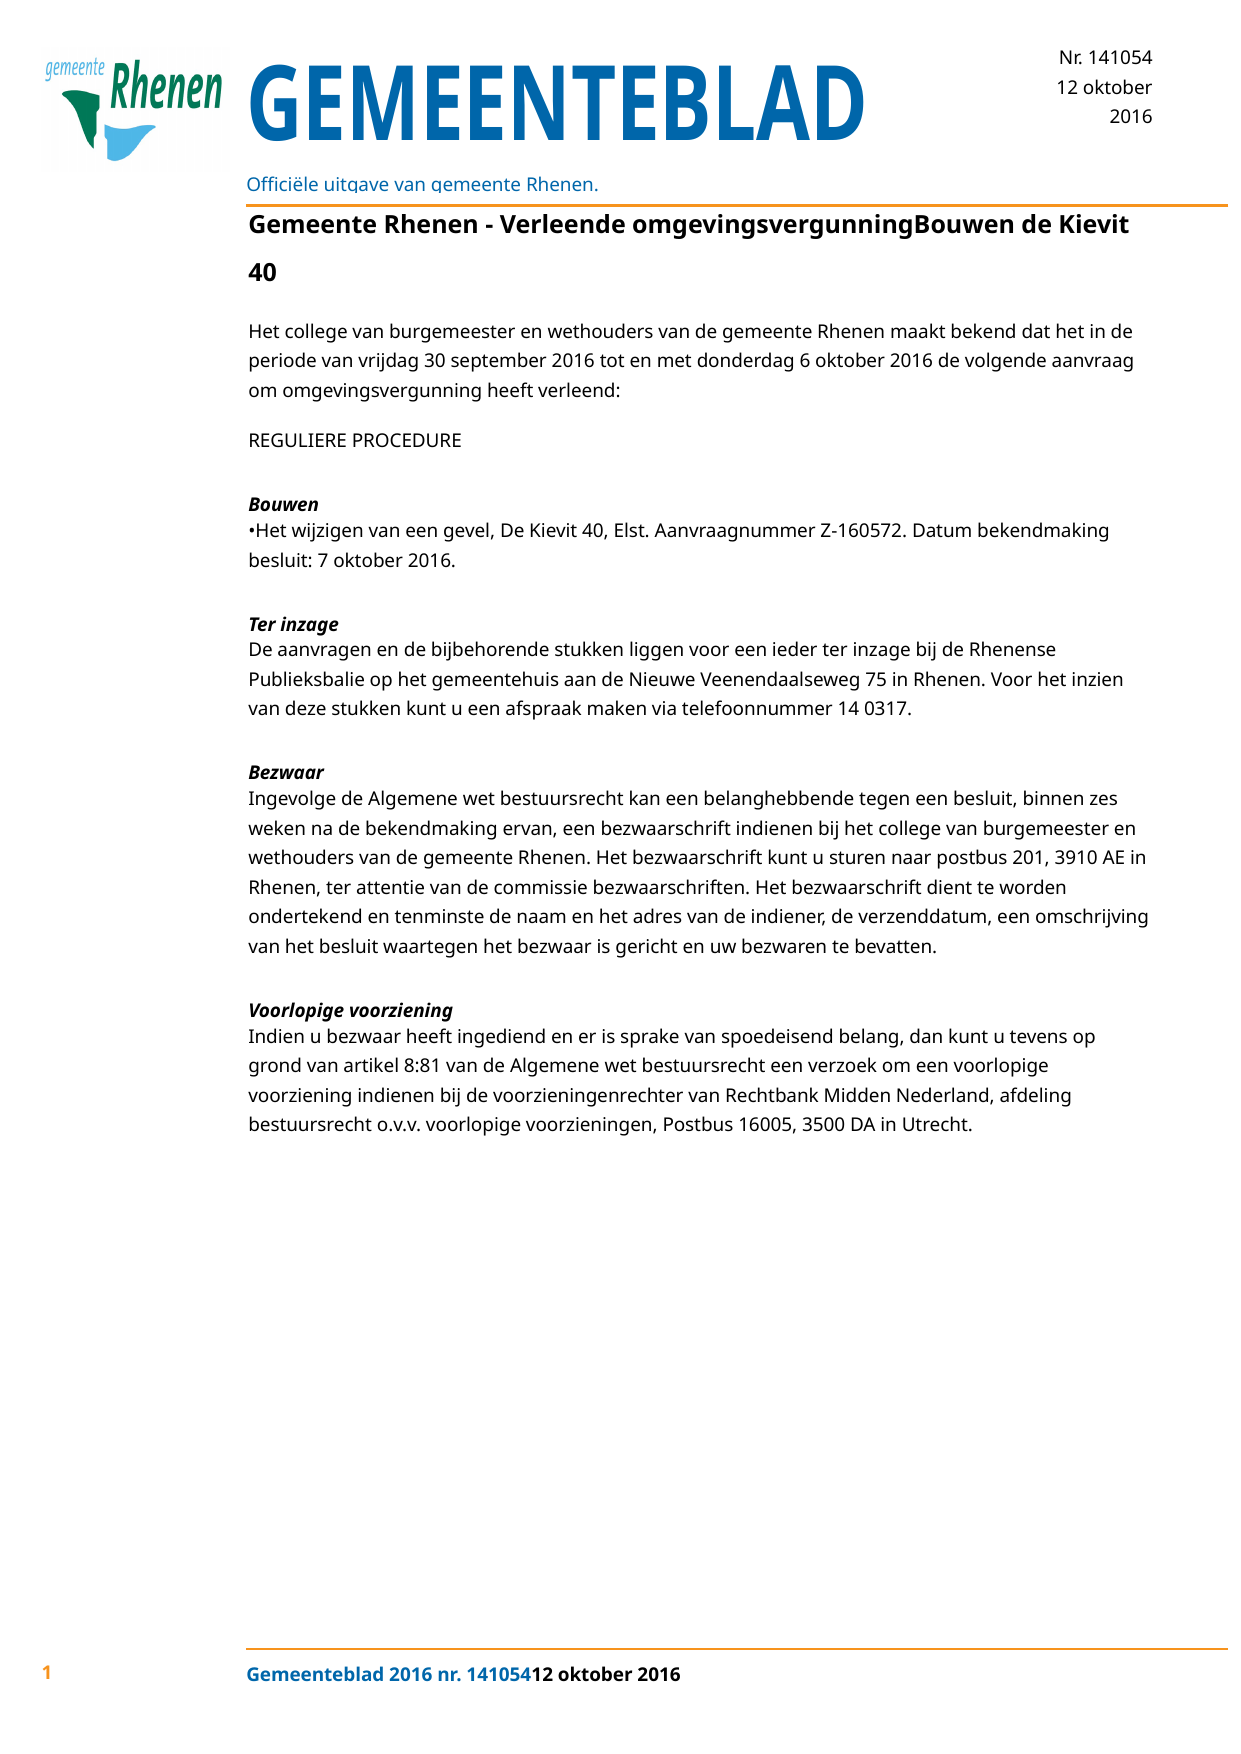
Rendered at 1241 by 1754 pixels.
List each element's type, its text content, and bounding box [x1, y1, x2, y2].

text Bezwaar [248, 759, 1152, 785]
text Ingevolge de Algemene wet bestuursrecht kan een belanghebbende tegen een besluit, binnen zes weken na de bekendmaking ervan, een bezwaarschrift indienen bij het college van burgemeester en wethouders van de gemeente Rhenen. Het bezwaarschrift kunt u sturen naar postbus 201, 3910 AE in Rhenen, ter attentie van de commissie bezwaarschriften. Het bezwaarschrift dient te worden ondertekend en tenminste de naam en het adres van de indiener, de verzenddatum, een omschrijving van het besluit waartegen het bezwaar is gericht en uw bezwaren te bevatten. [248, 785, 1152, 959]
text Het college van burgemeester en wethouders van de gemeente Rhenen maakt bekend dat het in de periode van vrijdag 30 september 2016 tot en met donderdag 6 oktober 2016 de volgende aanvraag om omgevingsvergunning heeft verleend: [248, 318, 1152, 403]
text Voorlopige voorziening [248, 997, 1152, 1023]
text De aanvragen en de bijbehorende stukken liggen voor een ieder ter inzage bij de Rhenense Publieksbalie op het gemeentehuis aan de Nieuwe Veenendaalseweg 75 in Rhenen. Voor het inzien van deze stukken kunt u een afspraak maken via telefoonnummer 14 0317. [248, 636, 1152, 721]
text Gemeente Rhenen - Verleende omgevingsvergunningBouwen de Kievit 40 [248, 207, 1152, 288]
text Indien u bezwaar heeft ingediend en er is sprake van spoedeisend belang, dan kunt u tevens op grond van artikel 8:81 van de Algemene wet bestuursrecht een verzoek om een voorlopige voorziening indienen bij de voorzieningenrechter van Rechtbank Midden Nederland, afdeling bestuursrecht o.v.v. voorlopige voorzieningen, Postbus 16005, 3500 DA in Utrecht. [248, 1023, 1152, 1137]
text REGULIERE PROCEDURE [248, 427, 1152, 453]
text •Het wijzigen van een gevel, De Kievit 40, Elst. Aanvraagnummer Z-160572. Datum bekendmaking besluit: 7 oktober 2016. [248, 517, 1152, 572]
picture [41, 47, 231, 172]
text Bouwen [248, 491, 1152, 517]
text Ter inzage [248, 611, 1152, 636]
